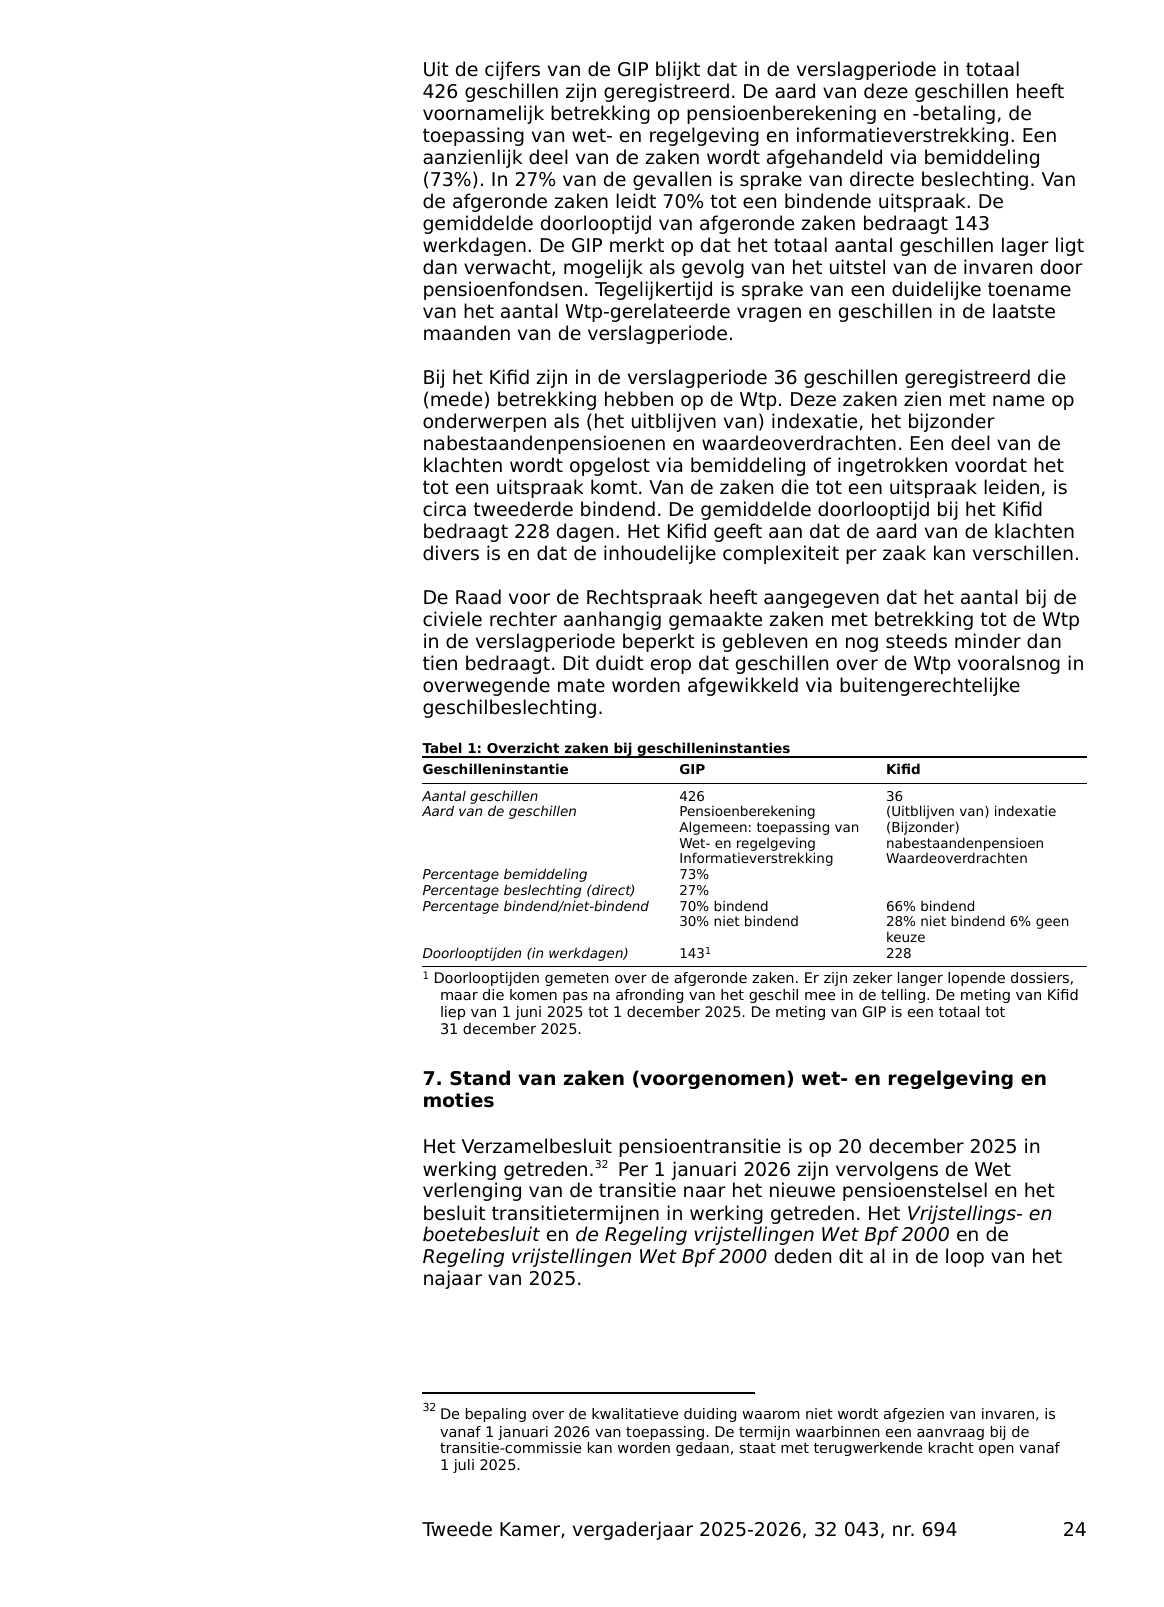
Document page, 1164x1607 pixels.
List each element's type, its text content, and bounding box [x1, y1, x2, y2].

table_cell 36 [880, 784, 1087, 804]
table_cell GIP [673, 758, 880, 783]
table_cell Kifid [880, 758, 1087, 783]
table_cell [880, 883, 1087, 898]
table_cell 1 Doorlooptijden gemeten over de afgeronde zaken. Er zijn zeker langer lopende dossiers, maar die komen pas na afronding van het geschil mee in de telling. De meting van Kifid liep van 1 juni 2025 tot 1 december 2025. De meting van GIP is een totaal tot 31 december 2025. [422, 967, 1087, 1037]
table_cell Percentage bemiddeling [422, 867, 673, 883]
table_cell 73% [673, 867, 880, 883]
table_cell 70% bindend 30% niet bindend [673, 899, 880, 946]
text De Raad voor de Rechtspraak heeft aangegeven dat het aantal bij de civiele rechter aanhangig gemaakte zaken met betrekking tot de Wtp in de verslagperiode beperkt is gebleven en nog steeds minder dan tien bedraagt. Dit duidt erop dat geschillen over de Wtp vooralsnog in overwegende mate worden afgewikkeld via buitengerechtelijke geschilbeslechting. [422, 587, 1087, 719]
table_cell Waardeoverdrachten [880, 851, 1087, 867]
table_header Tabel 1: Overzicht zaken bij geschilleninstanties [422, 741, 1087, 756]
table_cell [880, 867, 1087, 883]
table_cell 1431 [673, 946, 880, 966]
table_cell 228 [880, 946, 1087, 966]
table_cell 66% bindend 28% niet bindend 6% geen keuze [880, 899, 1087, 946]
table_cell 426 [673, 784, 880, 804]
table_cell Percentage bindend/niet-bindend [422, 899, 673, 946]
text De bepaling over de kwalitatieve duiding waarom niet wordt afgezien van invaren, is vanaf 1 januari 2026 van toepassing. De termijn waarbinnen een aanvraag bij de transitie-commissie kan worden gedaan, staat met terugwerkende kracht open vanaf 1 juli 2025. [422, 1402, 1087, 1474]
table_cell Aantal geschillen [422, 784, 673, 804]
table_cell Aard van de geschillen [422, 804, 673, 851]
text Uit de cijfers van de GIP blijkt dat in de verslagperiode in totaal 426 geschillen zijn geregistreerd. De aard van deze geschillen heeft voornamelijk betrekking op pensioenberekening en -betaling, de toepassing van wet- en regelgeving en informatieverstrekking. Een aanzienlijk deel van de zaken wordt afgehandeld via bemiddeling (73%). In 27% van de gevallen is sprake van directe beslechting. Van de afgeronde zaken leidt 70% tot een bindende uitspraak. De gemiddelde doorlooptijd van afgeronde zaken bedraagt 143 werkdagen. De GIP merkt op dat het totaal aantal geschillen lager ligt dan verwacht, mogelijk als gevolg van het uitstel van de invaren door pensioenfondsen. Tegelijkertijd is sprake van een duidelijke toename van het aantal Wtp-gerelateerde vragen en geschillen in de laatste maanden van de verslagperiode. [422, 59, 1087, 345]
subtitle 7. Stand van zaken (voorgenomen) wet- en regelgeving en moties [422, 1067, 1087, 1111]
table_cell Geschilleninstantie [422, 758, 673, 783]
table_cell [422, 851, 673, 867]
table_cell Percentage beslechting (direct) [422, 883, 673, 898]
text Het Verzamelbesluit pensioentransitie is op 20 december 2025 in werking getreden. Per 1 januari 2026 zijn vervolgens de Wet verlenging van de transitie naar het nieuwe pensioenstelsel en het besluit transitietermijnen in werking getreden. Het Vrijstellings- en boetebesluit en de Regeling vrijstellingen Wet Bpf 2000 en de Regeling vrijstellingen Wet Bpf 2000 deden dit al in de loop van het najaar van 2025. [422, 1136, 1087, 1290]
table_cell Doorlooptijden (in werkdagen) [422, 946, 673, 966]
table_cell (Uitblijven van) indexatie (Bijzonder) nabestaandenpensioen [880, 804, 1087, 851]
table_cell Pensioenberekening Algemeen: toepassing van Wet- en regelgeving [673, 804, 880, 851]
text Bij het Kifid zijn in de verslagperiode 36 geschillen geregistreerd die (mede) betrekking hebben op de Wtp. Deze zaken zien met name op onderwerpen als (het uitblijven van) indexatie, het bijzonder nabestaandenpensioenen en waardeoverdrachten. Een deel van de klachten wordt opgelost via bemiddeling of ingetrokken voordat het tot een uitspraak komt. Van de zaken die tot een uitspraak leiden, is circa tweederde bindend. De gemiddelde doorlooptijd bij het Kifid bedraagt 228 dagen. Het Kifid geeft aan dat de aard van de klachten divers is en dat de inhoudelijke complexiteit per zaak kan verschillen. [422, 367, 1087, 565]
table_cell 27% [673, 883, 880, 898]
table_cell Informatieverstrekking [673, 851, 880, 867]
